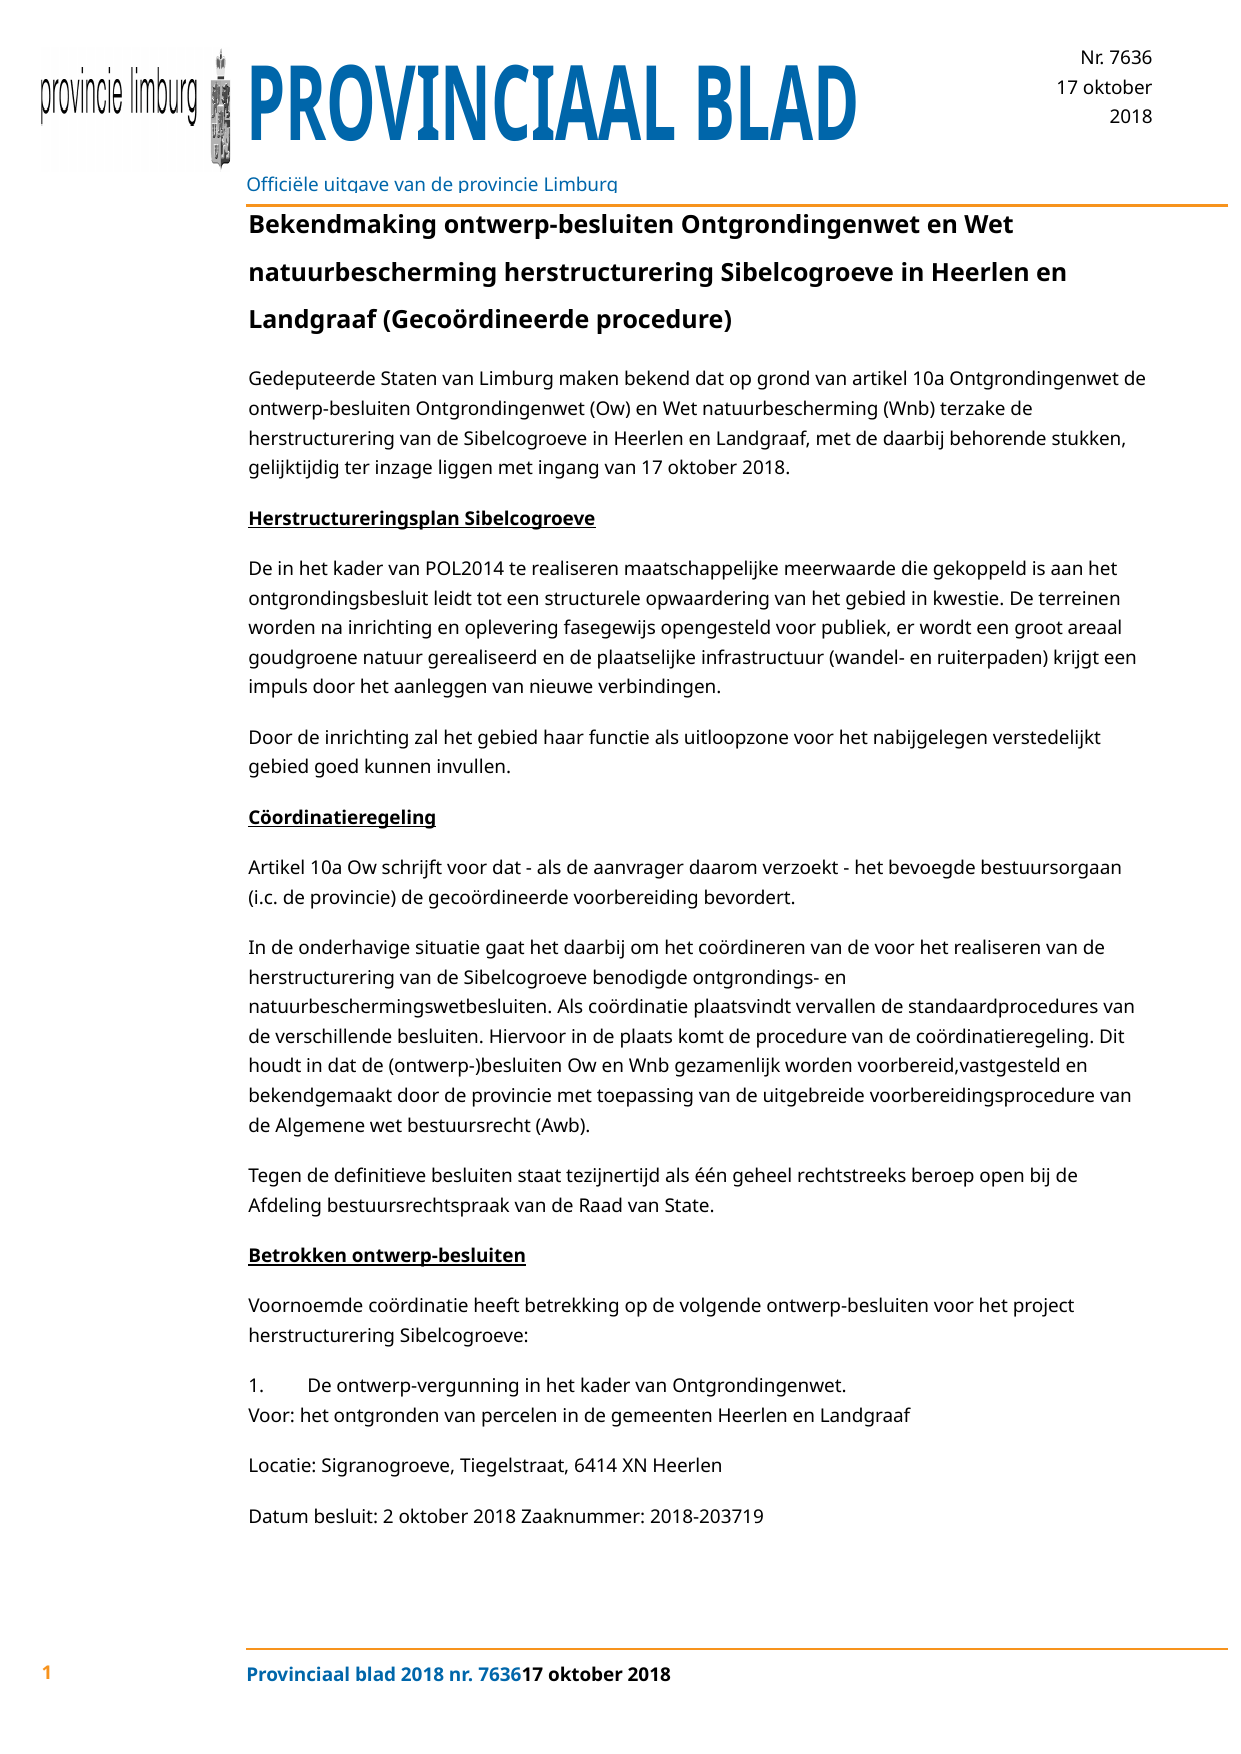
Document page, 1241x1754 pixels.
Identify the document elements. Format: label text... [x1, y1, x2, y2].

text Datum besluit: 2 oktober 2018 Zaaknummer: 2018-203719 [248, 1503, 1152, 1529]
text Voor: het ontgronden van percelen in de gemeenten Heerlen en Landgraaf [248, 1402, 1152, 1428]
text Tegen de definitieve besluiten staat tezijnertijd als één geheel rechtstreeks beroep open bij de Afdeling bestuursrechtspraak van de Raad van State. [248, 1162, 1152, 1217]
picture [41, 47, 231, 172]
text Door de inrichting zal het gebied haar functie als uitloopzone voor het nabijgelegen verstedelijkt gebied goed kunnen invullen. [248, 724, 1152, 779]
text Cöordinatieregeling [248, 804, 1152, 829]
text Herstructureringsplan Sibelcogroeve [248, 505, 1152, 530]
list De ontwerp-vergunning in het kader van Ontgrondingenwet. [248, 1373, 1152, 1398]
text De in het kader van POL2014 te realiseren maatschappelijke meerwaarde die gekoppeld is aan het ontgrondingsbesluit leidt tot een structurele opwaardering van het gebied in kwestie. De terreinen worden na inrichting en oplevering fasegewijs opengesteld voor publiek, er wordt een groot areaal goudgroene natuur gerealiseerd en de plaatselijke infrastructuur (wandel- en ruiterpaden) krijgt een impuls door het aanleggen van nieuwe verbindingen. [248, 555, 1152, 699]
text In de onderhavige situatie gaat het daarbij om het coördineren van de voor het realiseren van de herstructurering van de Sibelcogroeve benodigde ontgrondings- en natuurbeschermingswetbesluiten. Als coördinatie plaatsvindt vervallen de standaardprocedures van de verschillende besluiten. Hiervoor in de plaats komt de procedure van de coördinatieregeling. Dit houdt in dat de (ontwerp-)besluiten Ow en Wnb gezamenlijk worden voorbereid,vastgesteld en bekendgemaakt door de provincie met toepassing van de uitgebreide voorbereidingsprocedure van de Algemene wet bestuursrecht (Awb). [248, 934, 1152, 1137]
text Voornoemde coördinatie heeft betrekking op de volgende ontwerp-besluiten voor het project herstructurering Sibelcogroeve: [248, 1293, 1152, 1348]
text Gedeputeerde Staten van Limburg maken bekend dat op grond van artikel 10a Ontgrondingenwet de ontwerp-besluiten Ontgrondingenwet (Ow) en Wet natuurbescherming (Wnb) terzake de herstructurering van de Sibelcogroeve in Heerlen en Landgraaf, met de daarbij behorende stukken, gelijktijdig ter inzage liggen met ingang van 17 oktober 2018. [248, 366, 1152, 480]
text Bekendmaking ontwerp-besluiten Ontgrondingenwet en Wet natuurbescherming herstructurering Sibelcogroeve in Heerlen en Landgraaf (Gecoördineerde procedure) [248, 207, 1152, 336]
text Betrokken ontwerp-besluiten [248, 1242, 1152, 1268]
text Artikel 10a Ow schrijft voor dat - als de aanvrager daarom verzoekt - het bevoegde bestuursorgaan (i.c. de provincie) de gecoördineerde voorbereiding bevordert. [248, 854, 1152, 909]
text Locatie: Sigranogroeve, Tiegelstraat, 6414 XN Heerlen [248, 1453, 1152, 1478]
